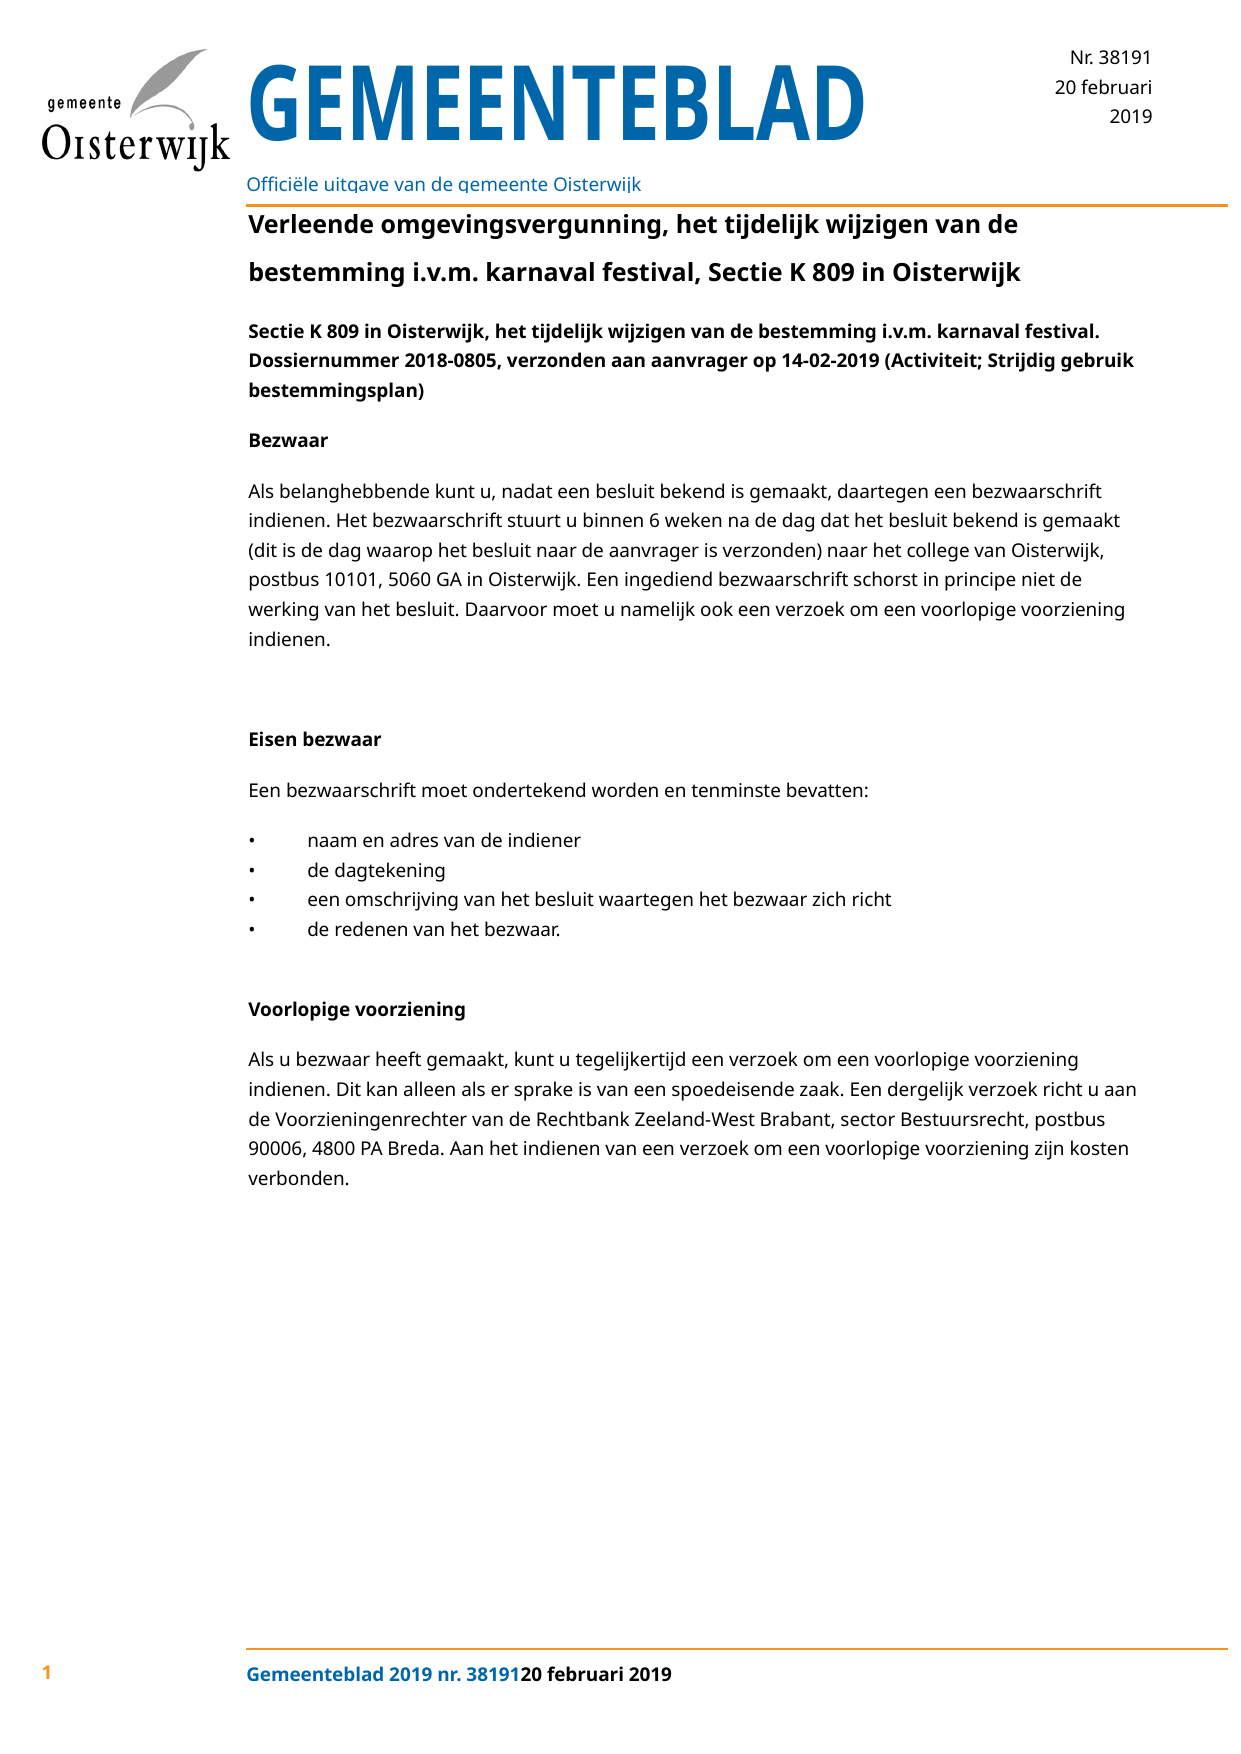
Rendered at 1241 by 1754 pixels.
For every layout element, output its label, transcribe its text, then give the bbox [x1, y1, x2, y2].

list de redenen van het bezwaar. [248, 916, 1152, 942]
text Voorlopige voorziening [248, 996, 1152, 1022]
text Verleende omgevingsvergunning, het tijdelijk wijzigen van de bestemming i.v.m. karnaval festival, Sectie K 809 in Oisterwijk [248, 207, 1152, 288]
text Bezwaar [248, 427, 1152, 453]
text Een bezwaarschrift moet ondertekend worden en tenminste bevatten: [248, 777, 1152, 803]
text Als belanghebbende kunt u, nadat een besluit bekend is gemaakt, daartegen een bezwaarschrift indienen. Het bezwaarschrift stuurt u binnen 6 weken na de dag dat het besluit bekend is gemaakt (dit is de dag waarop het besluit naar de aanvrager is verzonden) naar het college van Oisterwijk, postbus 10101, 5060 GA in Oisterwijk. Een ingediend bezwaarschrift schorst in principe niet de werking van het besluit. Daarvoor moet u namelijk ook een verzoek om een voorlopige voorziening indienen. [248, 478, 1152, 652]
list een omschrijving van het besluit waartegen het bezwaar zich richt [248, 887, 1152, 912]
text Als u bezwaar heeft gemaakt, kunt u tegelijkertijd een verzoek om een voorlopige voorziening indienen. Dit kan alleen als er sprake is van een spoedeisende zaak. Een dergelijk verzoek richt u aan de Voorzieningenrechter van de Rechtbank Zeeland-West Brabant, sector Bestuursrecht, postbus 90006, 4800 PA Breda. Aan het indienen van een verzoek om een voorlopige voorziening zijn kosten verbonden. [248, 1047, 1152, 1191]
list de dagtekening [248, 857, 1152, 883]
text Eisen bezwaar [248, 727, 1152, 752]
picture [41, 47, 231, 172]
list naam en adres van de indiener [248, 827, 1152, 853]
text Sectie K 809 in Oisterwijk, het tijdelijk wijzigen van de bestemming i.v.m. karnaval festival. Dossiernummer 2018-0805, verzonden aan aanvrager op 14-02-2019 (Activiteit; Strijdig gebruik bestemmingsplan) [248, 318, 1152, 403]
